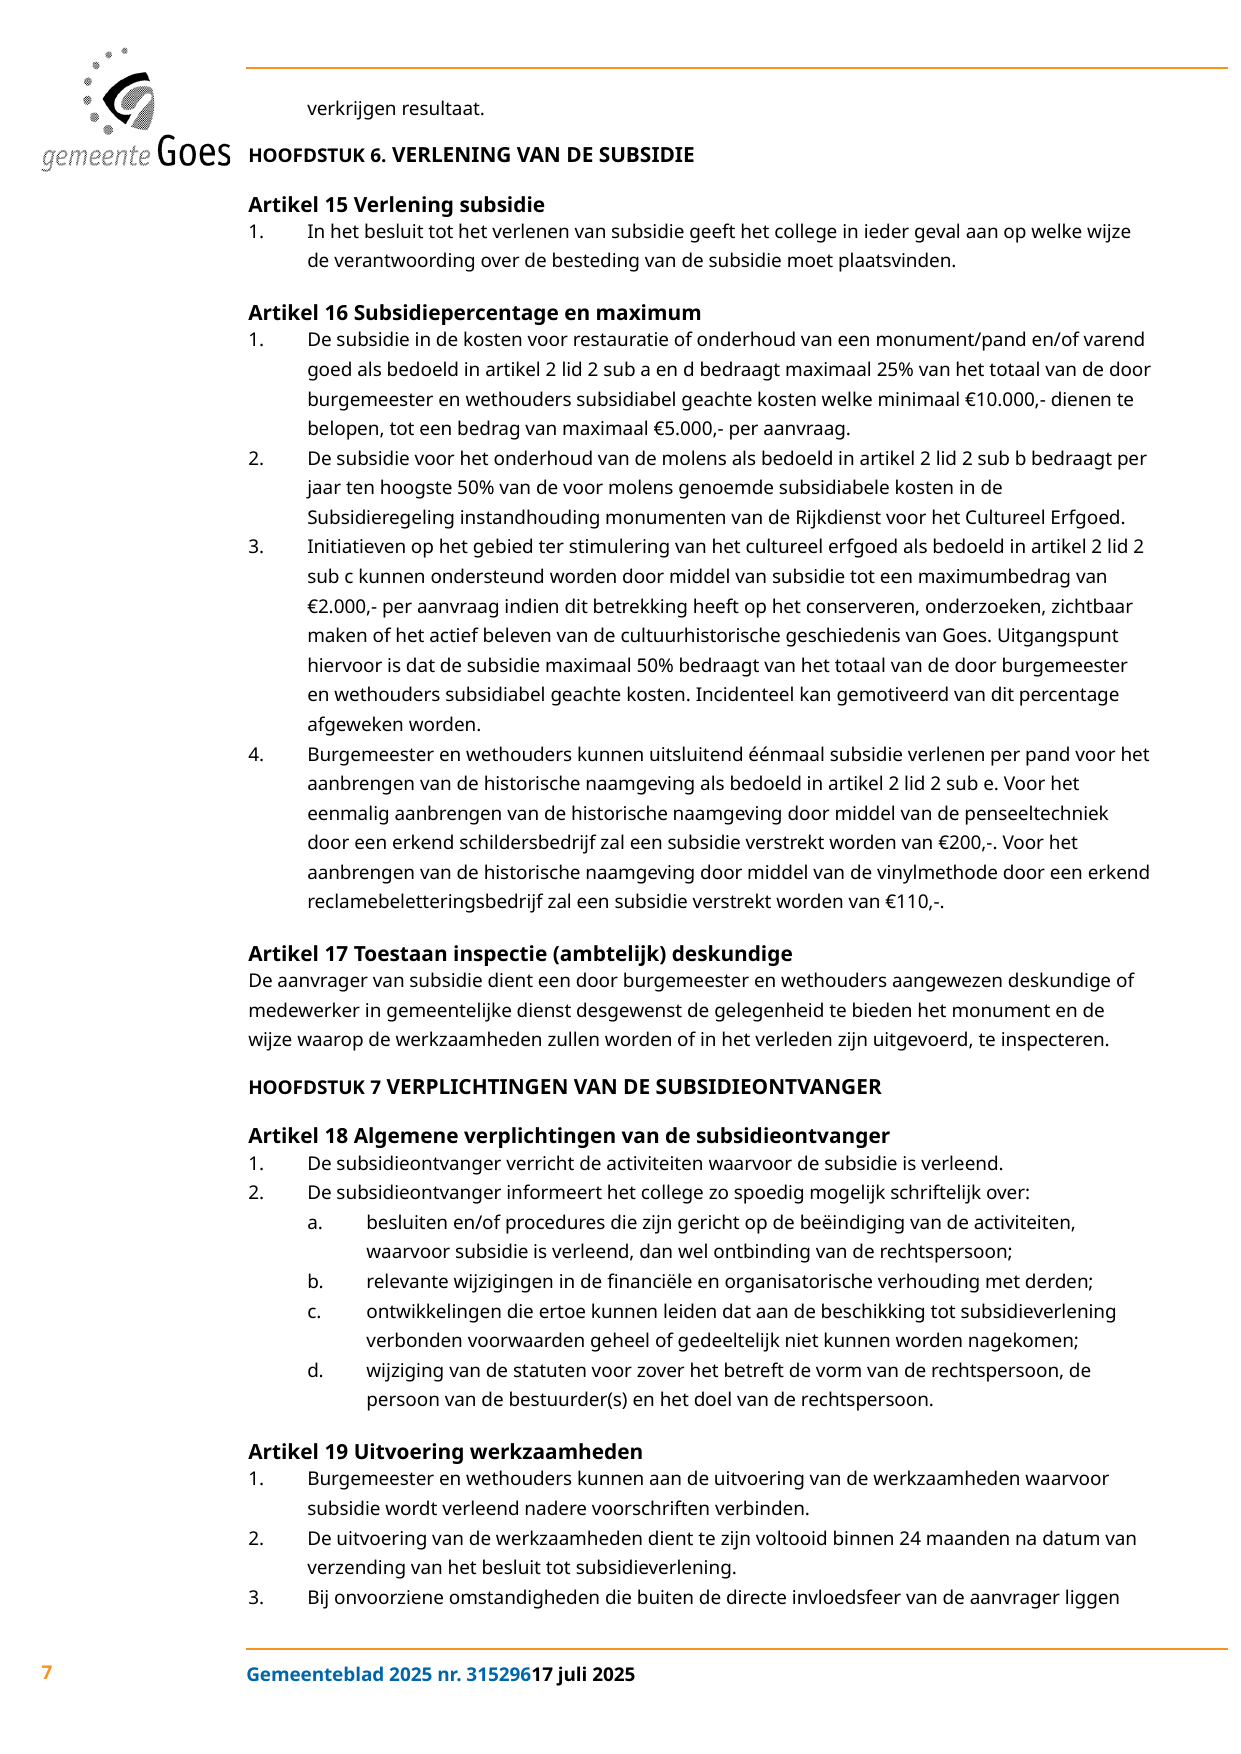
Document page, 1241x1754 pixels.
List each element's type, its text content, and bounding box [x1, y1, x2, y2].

text Artikel 15 Verlening subsidie [248, 190, 1152, 218]
text HOOFDSTUK 7 VERPLICHTINGEN VAN DE SUBSIDIEONTVANGER [248, 1072, 1152, 1101]
list relevante wijzigingen in de financiële en organisatorische verhouding met derden; [307, 1268, 1152, 1294]
list ontwikkelingen die ertoe kunnen leiden dat aan de beschikking tot subsidieverlening verbonden voorwaarden geheel of gedeeltelijk niet kunnen worden nagekomen; [307, 1298, 1152, 1353]
picture [41, 47, 231, 172]
list Burgemeester en wethouders kunnen aan de uitvoering van de werkzaamheden waarvoor subsidie wordt verleend nadere voorschriften verbinden. [248, 1466, 1152, 1521]
list verkrijgen resultaat. [248, 95, 1152, 121]
list De subsidieontvanger verricht de activiteiten waarvoor de subsidie is verleend. [248, 1150, 1152, 1176]
list wijziging van de statuten voor zover het betreft de vorm van de rechtspersoon, de persoon van de bestuurder(s) en het doel van de rechtspersoon. [307, 1357, 1152, 1412]
list De subsidie voor het onderhoud van de molens als bedoeld in artikel 2 lid 2 sub b bedraagt per jaar ten hoogste 50% van de voor molens genoemde subsidiabele kosten in de Subsidieregeling instandhouding monumenten van de Rijkdienst voor het Cultureel Erfgoed. [248, 445, 1152, 530]
list De uitvoering van de werkzaamheden dient te zijn voltooid binnen 24 maanden na datum van verzending van het besluit tot subsidieverlening. [248, 1525, 1152, 1580]
list Bij onvoorziene omstandigheden die buiten de directe invloedsfeer van de aanvrager liggen [248, 1584, 1152, 1609]
text HOOFDSTUK 6. VERLENING VAN DE SUBSIDIE [248, 140, 1152, 169]
text De aanvrager van subsidie dient een door burgemeester en wethouders aangewezen deskundige of medewerker in gemeentelijke dienst desgewenst de gelegenheid te bieden het monument en de wijze waarop de werkzaamheden zullen worden of in het verleden zijn uitgevoerd, te inspecteren. [248, 967, 1152, 1052]
list De subsidie in de kosten voor restauratie of onderhoud van een monument/pand en/of varend goed als bedoeld in artikel 2 lid 2 sub a en d bedraagt maximaal 25% van het totaal van de door burgemeester en wethouders subsidiabel geachte kosten welke minimaal €10.000,- dienen te belopen, tot een bedrag van maximaal €5.000,- per aanvraag. [248, 327, 1152, 441]
text Artikel 16 Subsidiepercentage en maximum [248, 298, 1152, 327]
list In het besluit tot het verlenen van subsidie geeft het college in ieder geval aan op welke wijze de verantwoording over de besteding van de subsidie moet plaatsvinden. [248, 218, 1152, 273]
list De subsidieontvanger informeert het college zo spoedig mogelijk schriftelijk over: [248, 1179, 1152, 1205]
text Artikel 18 Algemene verplichtingen van de subsidieontvanger [248, 1122, 1152, 1150]
list Burgemeester en wethouders kunnen uitsluitend éénmaal subsidie verlenen per pand voor het aanbrengen van de historische naamgeving als bedoeld in artikel 2 lid 2 sub e. Voor het eenmalig aanbrengen van de historische naamgeving door middel van de penseeltechniek door een erkend schildersbedrijf zal een subsidie verstrekt worden van €200,-. Voor het aanbrengen van de historische naamgeving door middel van de vinylmethode door een erkend reclamebeletteringsbedrijf zal een subsidie verstrekt worden van €110,-. [248, 741, 1152, 914]
list besluiten en/of procedures die zijn gericht op de beëindiging van de activiteiten, waarvoor subsidie is verleend, dan wel ontbinding van de rechtspersoon; [307, 1209, 1152, 1264]
text Artikel 17 Toestaan inspectie (ambtelijk) deskundige [248, 939, 1152, 967]
list Initiatieven op het gebied ter stimulering van het cultureel erfgoed als bedoeld in artikel 2 lid 2 sub c kunnen ondersteund worden door middel van subsidie tot een maximumbedrag van €2.000,- per aanvraag indien dit betrekking heeft op het conserveren, onderzoeken, zichtbaar maken of het actief beleven van de cultuurhistorische geschiedenis van Goes. Uitgangspunt hiervoor is dat de subsidie maximaal 50% bedraagt van het totaal van de door burgemeester en wethouders subsidiabel geachte kosten. Incidenteel kan gemotiveerd van dit percentage afgeweken worden. [248, 534, 1152, 737]
text Artikel 19 Uitvoering werkzaamheden [248, 1437, 1152, 1466]
